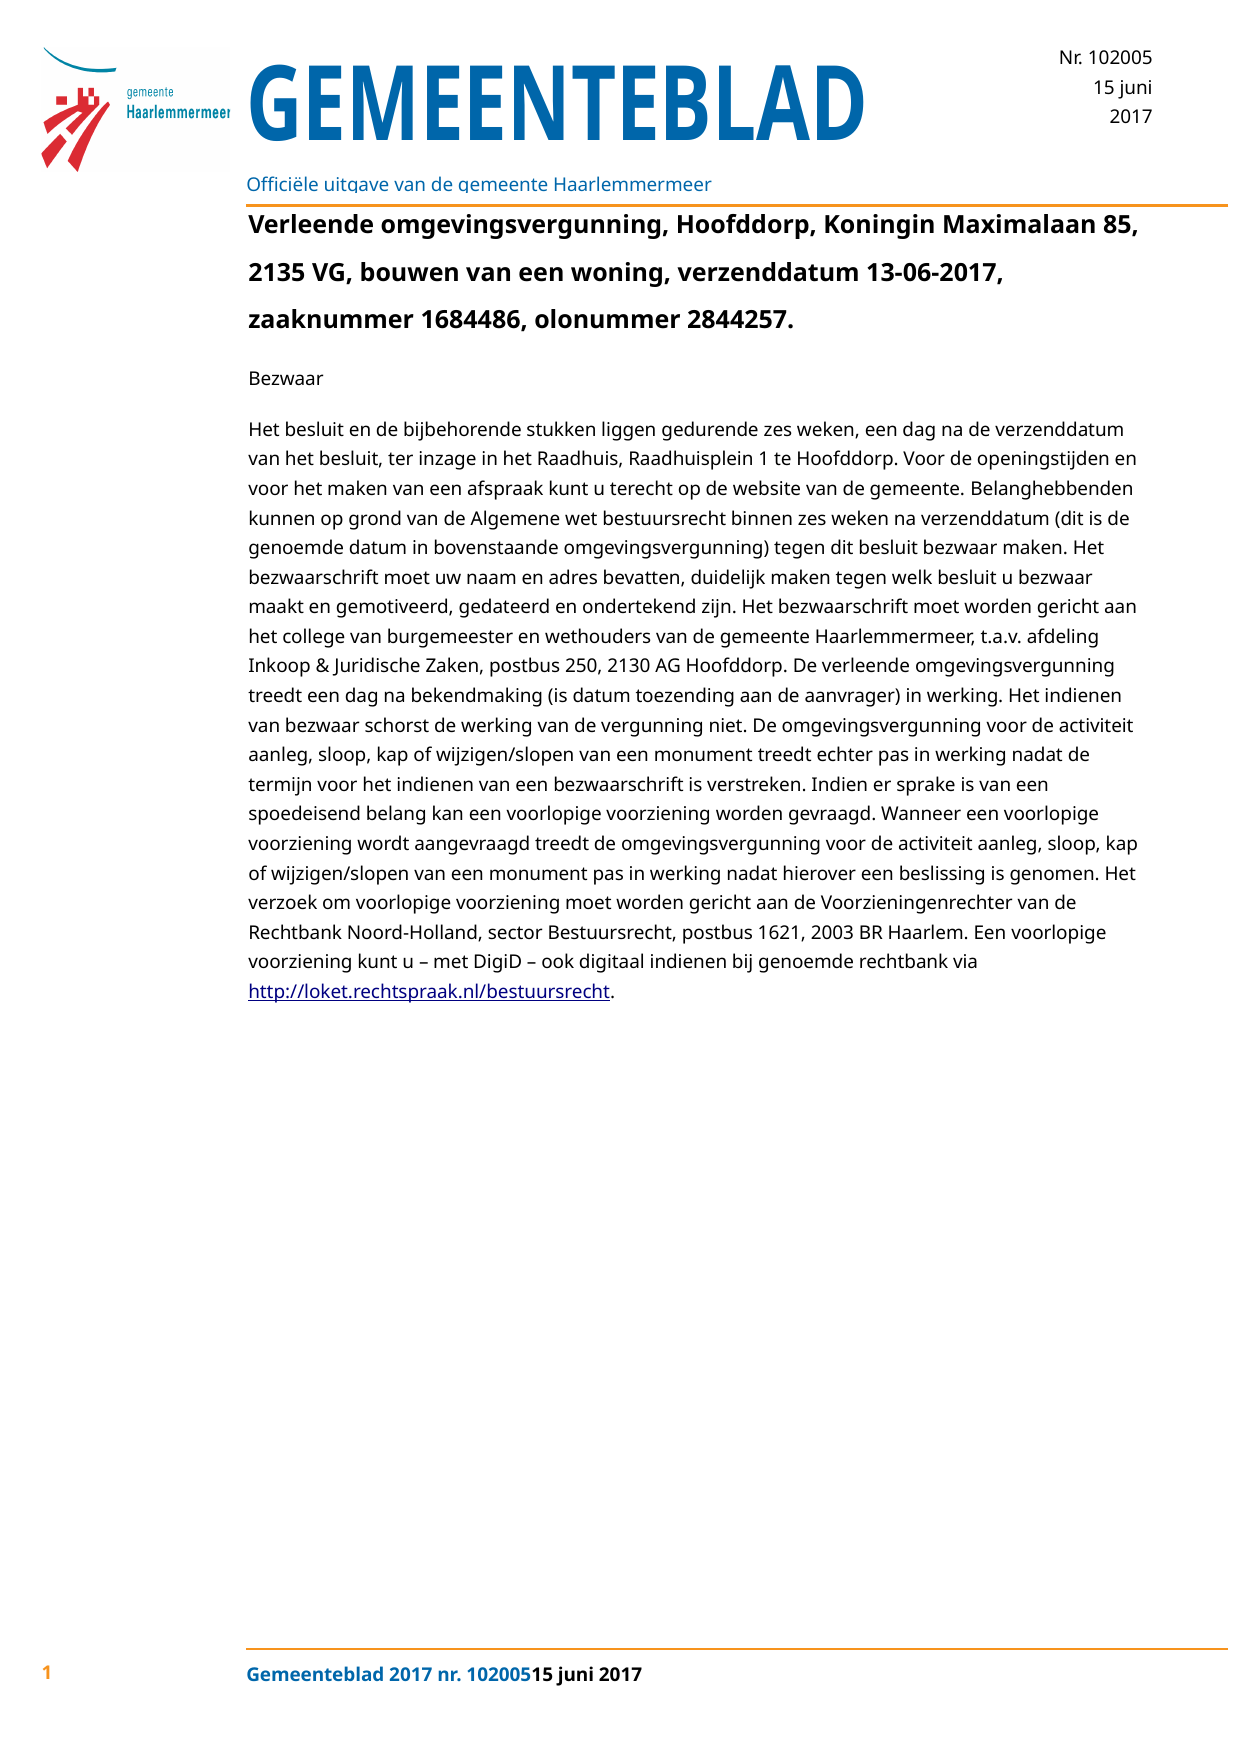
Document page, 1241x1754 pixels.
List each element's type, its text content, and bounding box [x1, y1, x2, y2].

picture [41, 47, 231, 172]
text Verleende omgevingsvergunning, Hoofddorp, Koningin Maximalaan 85, 2135 VG, bouwen van een woning, verzenddatum 13-06-2017, zaaknummer 1684486, olonummer 2844257. [248, 207, 1152, 336]
text Bezwaar [248, 366, 1152, 391]
text Het besluit en de bijbehorende stukken liggen gedurende zes weken, een dag na de verzenddatum van het besluit, ter inzage in het Raadhuis, Raadhuisplein 1 te Hoofddorp. Voor de openingstijden en voor het maken van een afspraak kunt u terecht op de website van de gemeente. Belanghebbenden kunnen op grond van de Algemene wet bestuursrecht binnen zes weken na verzenddatum (dit is de genoemde datum in bovenstaande omgevingsvergunning) tegen dit besluit bezwaar maken. Het bezwaarschrift moet uw naam en adres bevatten, duidelijk maken tegen welk besluit u bezwaar maakt en gemotiveerd, gedateerd en ondertekend zijn. Het bezwaarschrift moet worden gericht aan het college van burgemeester en wethouders van de gemeente Haarlemmermeer, t.a.v. afdeling Inkoop & Juridische Zaken, postbus 250, 2130 AG Hoofddorp. De verleende omgevingsvergunning treedt een dag na bekendmaking (is datum toezending aan de aanvrager) in werking. Het indienen van bezwaar schorst de werking van de vergunning niet. De omgevingsvergunning voor de activiteit aanleg, sloop, kap of wijzigen/slopen van een monument treedt echter pas in werking nadat de termijn voor het indienen van een bezwaarschrift is verstreken. Indien er sprake is van een spoedeisend belang kan een voorlopige voorziening worden gevraagd. Wanneer een voorlopige voorziening wordt aangevraagd treedt de omgevingsvergunning voor de activiteit aanleg, sloop, kap of wijzigen/slopen van een monument pas in werking nadat hierover een beslissing is genomen. Het verzoek om voorlopige voorziening moet worden gericht aan de Voorzieningenrechter van de Rechtbank Noord-Holland, sector Bestuursrecht, postbus 1621, 2003 BR Haarlem. Een voorlopige voorziening kunt u – met DigiD – ook digitaal indienen bij genoemde rechtbank via http://loket.rechtspraak.nl/bestuursrecht. [248, 416, 1152, 1004]
